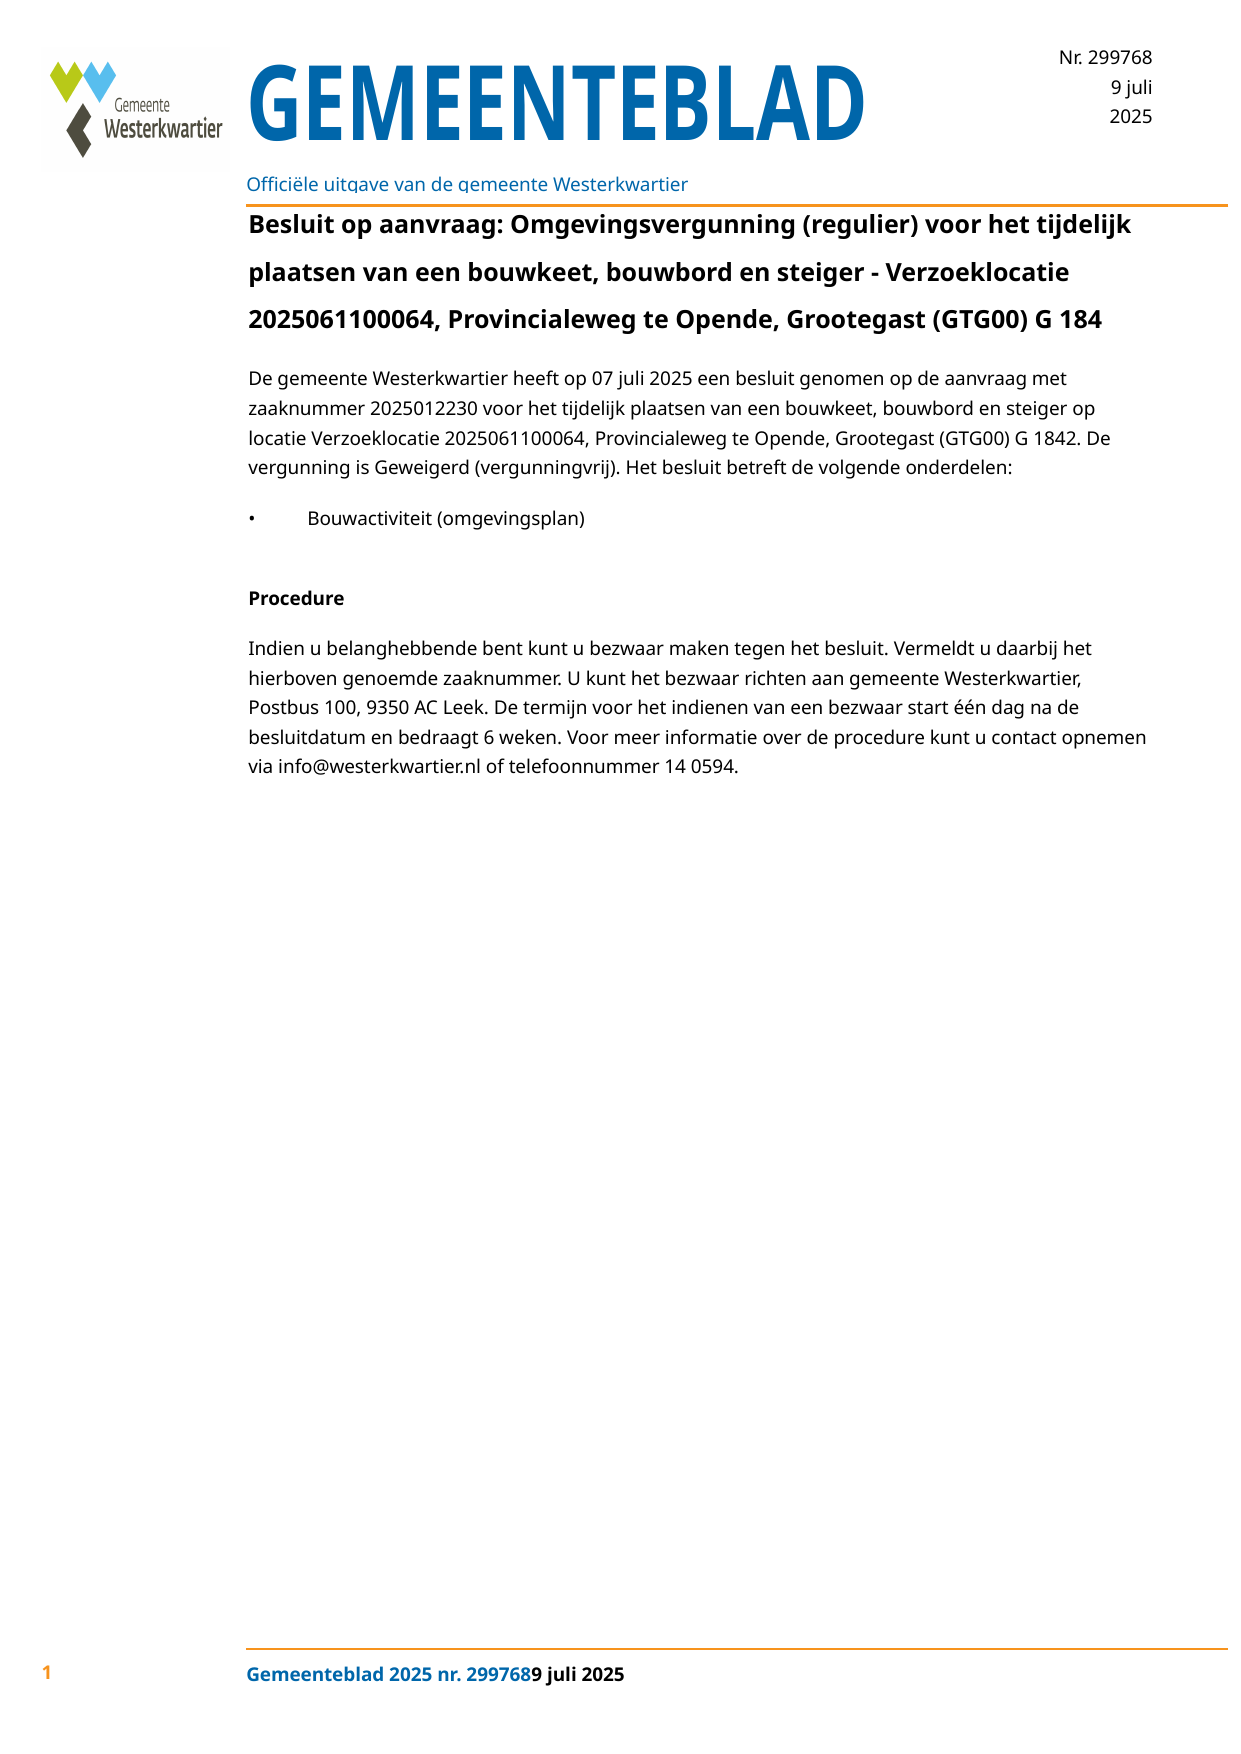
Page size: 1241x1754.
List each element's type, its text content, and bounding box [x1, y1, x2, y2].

text Besluit op aanvraag: Omgevingsvergunning (regulier) voor het tijdelijk plaatsen van een bouwkeet, bouwbord en steiger - Verzoeklocatie 2025061100064, Provincialeweg te Opende, Grootegast (GTG00) G 184 [248, 207, 1152, 336]
list Bouwactiviteit (omgevingsplan) [248, 505, 1152, 530]
text De gemeente Westerkwartier heeft op 07 juli 2025 een besluit genomen op de aanvraag met zaaknummer 2025012230 voor het tijdelijk plaatsen van een bouwkeet, bouwbord en steiger op locatie Verzoeklocatie 2025061100064, Provincialeweg te Opende, Grootegast (GTG00) G 1842. De vergunning is Geweigerd (vergunningvrij). Het besluit betreft de volgende onderdelen: [248, 366, 1152, 480]
picture [41, 47, 231, 172]
text Indien u belanghebbende bent kunt u bezwaar maken tegen het besluit. Vermeldt u daarbij het hierboven genoemde zaaknummer. U kunt het bezwaar richten aan gemeente Westerkwartier, Postbus 100, 9350 AC Leek. De termijn voor het indienen van een bezwaar start één dag na de besluitdatum en bedraagt 6 weken. Voor meer informatie over de procedure kunt u contact opnemen via info@westerkwartier.nl of telefoonnummer 14 0594. [248, 635, 1152, 779]
text Procedure [248, 585, 1152, 610]
